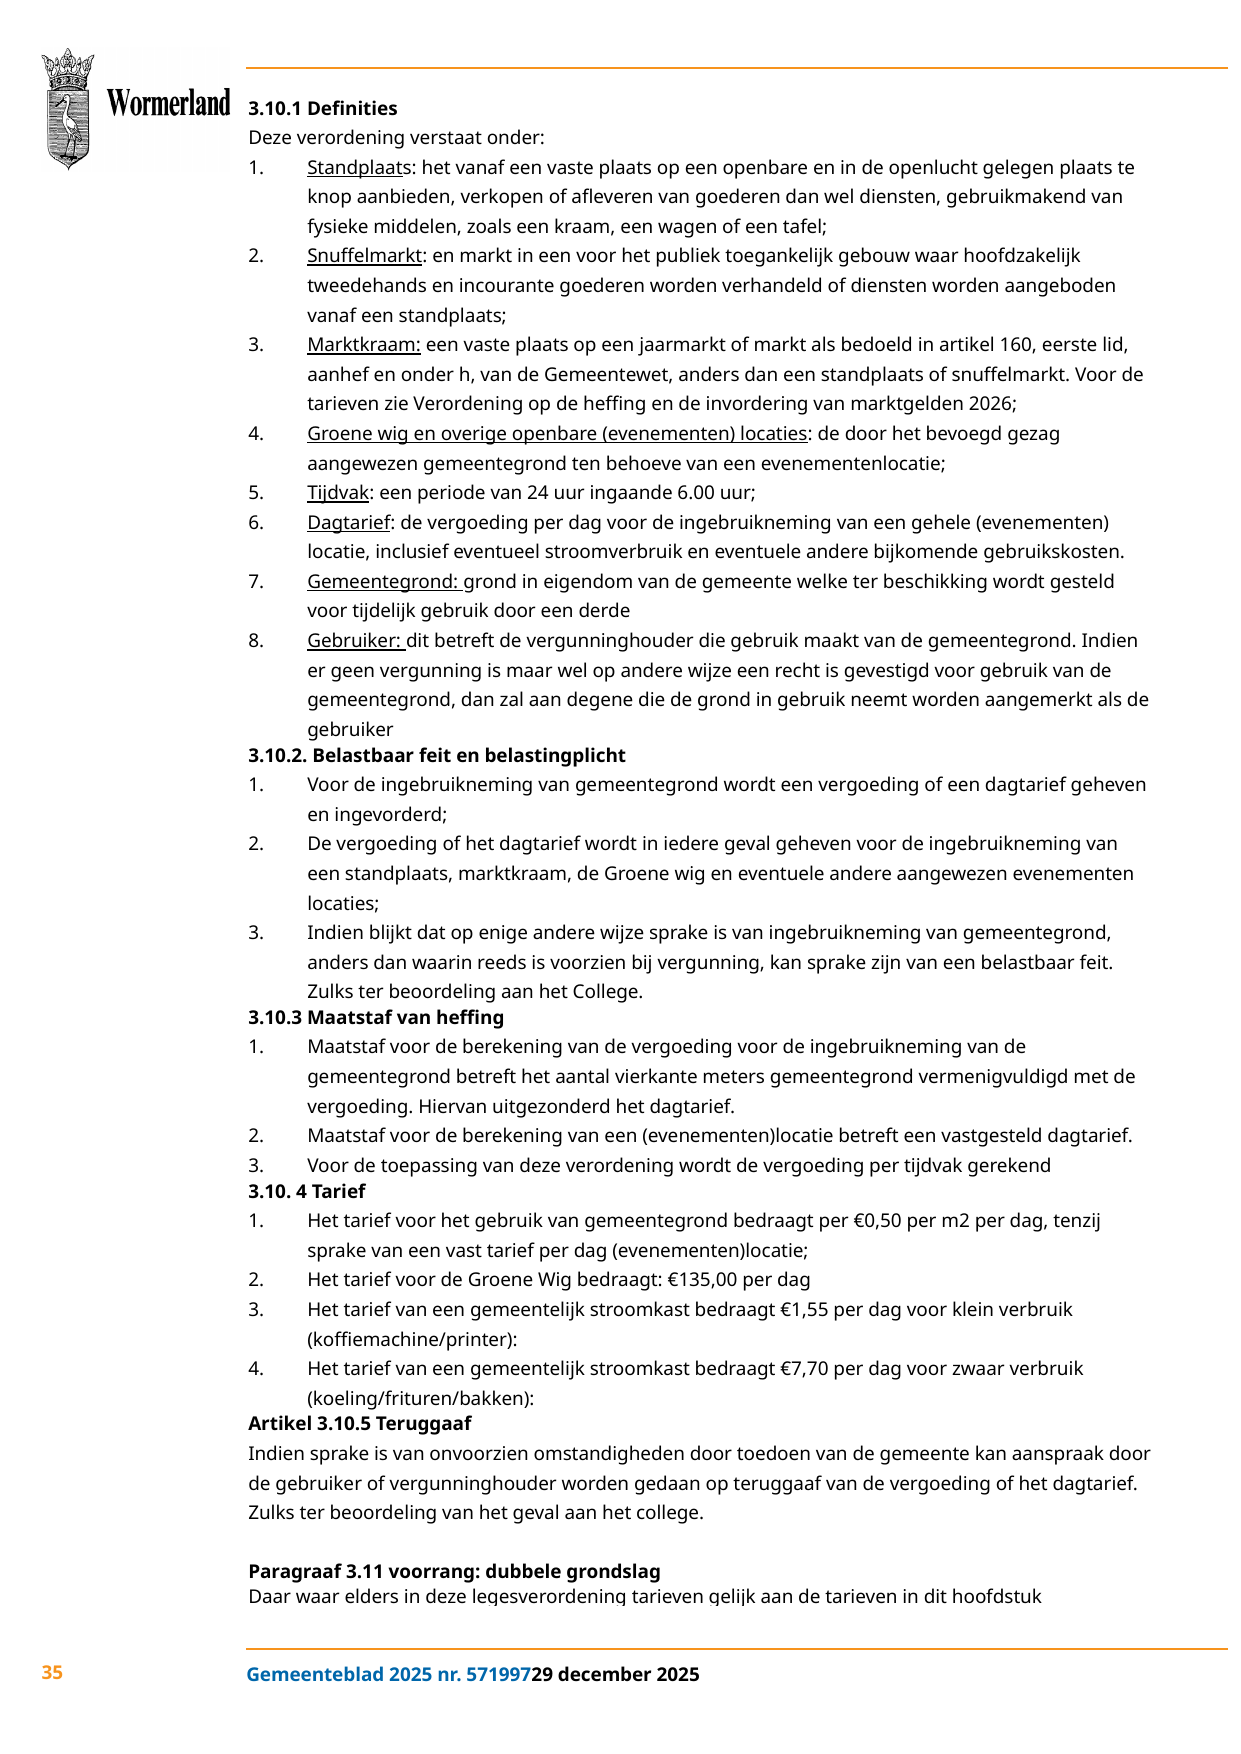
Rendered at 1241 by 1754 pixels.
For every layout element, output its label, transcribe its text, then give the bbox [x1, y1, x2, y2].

table_cell 3.10.2. Belastbaar feit en belastingplicht Voor de ingebruikneming van gemeentegrond wordt een vergoeding of een dagtarief geheven en ingevorderd; De vergoeding of het dagtarief wordt in iedere geval geheven voor de ingebruikneming van een standplaats, marktkraam, de Groene wig en eventuele andere aangewezen evenementen locaties; Indien blijkt dat op enige andere wijze sprake is van ingebruikneming van gemeentegrond, anders dan waarin reeds is voorzien bij vergunning, kan sprake zijn van een belastbaar feit. Zulks ter beoordeling aan het College. [248, 742, 1152, 1004]
table_cell 3.10.1 Definities Deze verordening verstaat onder: Standplaats: het vanaf een vaste plaats op een openbare en in de openlucht gelegen plaats te knop aanbieden, verkopen of afleveren van goederen dan wel diensten, gebruikmakend van fysieke middelen, zoals een kraam, een wagen of een tafel; Snuffelmarkt: en markt in een voor het publiek toegankelijk gebouw waar hoofdzakelijk tweedehands en incourante goederen worden verhandeld of diensten worden aangeboden vanaf een standplaats; Marktkraam: een vaste plaats op een jaarmarkt of markt als bedoeld in artikel 160, eerste lid, aanhef en onder h, van de Gemeentewet, anders dan een standplaats of snuffelmarkt. Voor de tarieven zie Verordening op de heffing en de invordering van marktgelden 2026; Groene wig en overige openbare (evenementen) locaties: de door het bevoegd gezag aangewezen gemeentegrond ten behoeve van een evenementenlocatie; Tijdvak: een periode van 24 uur ingaande 6.00 uur; Dagtarief: de vergoeding per dag voor de ingebruikneming van een gehele (evenementen) locatie, inclusief eventueel stroomverbruik en eventuele andere bijkomende gebruikskosten. Gemeentegrond: grond in eigendom van de gemeente welke ter beschikking wordt gesteld voor tijdelijk gebruik door een derde Gebruiker: dit betreft de vergunninghouder die gebruik maakt van de gemeentegrond. Indien er geen vergunning is maar wel op andere wijze een recht is gevestigd voor gebruik van de gemeentegrond, dan zal aan degene die de grond in gebruik neemt worden aangemerkt als de gebruiker [248, 95, 1152, 742]
table_header Paragraaf 3.11 voorrang: dubbele grondslag [248, 1558, 1152, 1584]
table_cell 3.10.3 Maatstaf van heffing Maatstaf voor de berekening van de vergoeding voor de ingebruikneming van de gemeentegrond betreft het aantal vierkante meters gemeentegrond vermenigvuldigd met de vergoeding. Hiervan uitgezonderd het dagtarief. Maatstaf voor de berekening van een (evenementen)locatie betreft een vastgesteld dagtarief. Voor de toepassing van deze verordening wordt de vergoeding per tijdvak gerekend [248, 1004, 1152, 1178]
table_cell Daar waar elders in deze legesverordening tarieven gelijk aan de tarieven in dit hoofdstuk [248, 1584, 1152, 1606]
table_cell Artikel 3.10.5 Teruggaaf Indien sprake is van onvoorzien omstandigheden door toedoen van de gemeente kan aanspraak door de gebruiker of vergunninghouder worden gedaan op teruggaaf van de vergoeding of het dagtarief. Zulks ter beoordeling van het geval aan het college. [248, 1411, 1152, 1525]
picture [41, 47, 231, 172]
table_cell 3.10. 4 Tarief Het tarief voor het gebruik van gemeentegrond bedraagt per €0,50 per m2 per dag, tenzij sprake van een vast tarief per dag (evenementen)locatie; Het tarief voor de Groene Wig bedraagt: €135,00 per dag Het tarief van een gemeentelijk stroomkast bedraagt €1,55 per dag voor klein verbruik (koffiemachine/printer): Het tarief van een gemeentelijk stroomkast bedraagt €7,70 per dag voor zwaar verbruik (koeling/frituren/bakken): [248, 1178, 1152, 1411]
